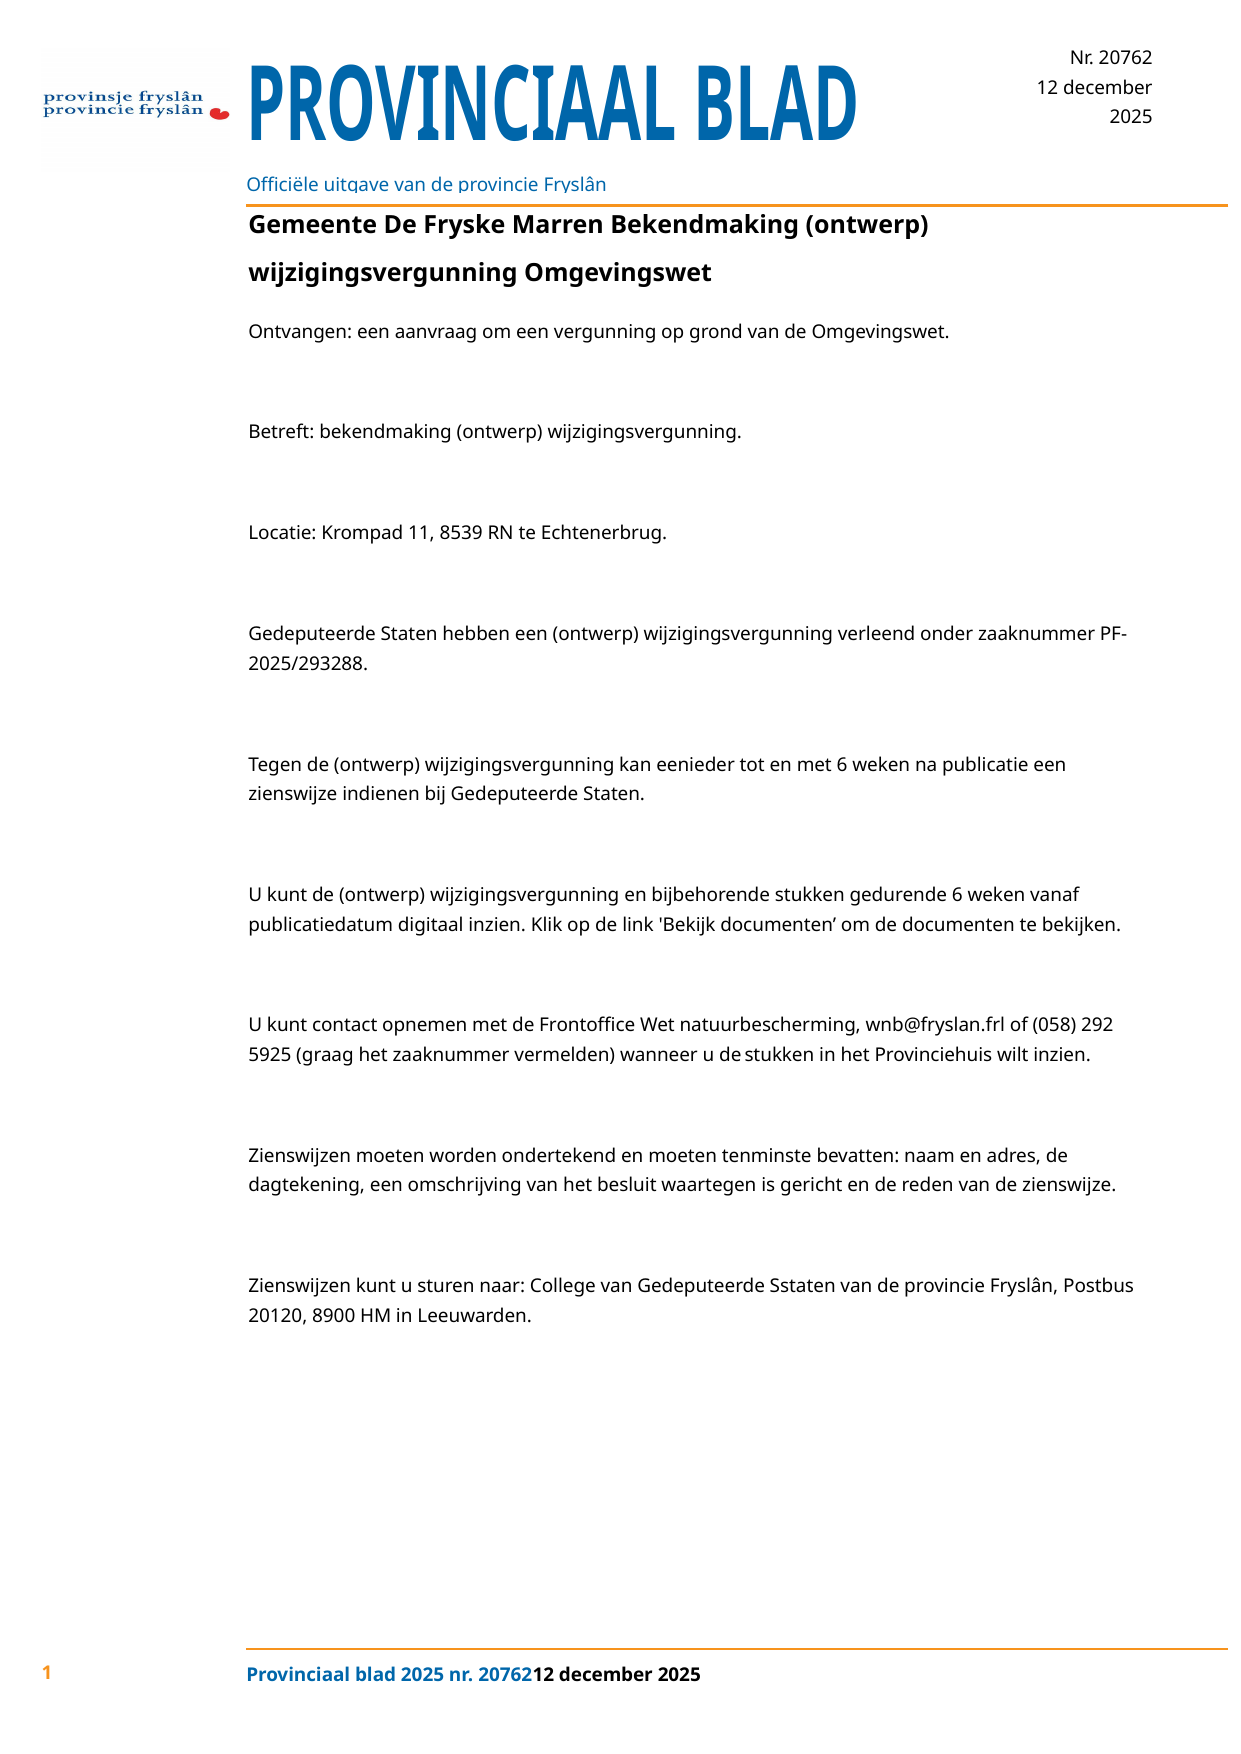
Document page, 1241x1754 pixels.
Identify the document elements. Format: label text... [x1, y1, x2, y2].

text Zienswijzen moeten worden ondertekend en moeten tenminste bevatten: naam en adres, de dagtekening, een omschrijving van het besluit waartegen is gericht en de reden van de zienswijze. [248, 1142, 1152, 1197]
text U kunt de (ontwerp) wijzigingsvergunning en bijbehorende stukken gedurende 6 weken vanaf publicatiedatum digitaal inzien. Klik op de link 'Bekijk documenten’ om de documenten te bekijken. [248, 881, 1152, 937]
text Tegen de (ontwerp) wijzigingsvergunning kan eenieder tot en met 6 weken na publicatie een zienswijze indienen bij Gedeputeerde Staten. [248, 751, 1152, 806]
text Gemeente De Fryske Marren Bekendmaking (ontwerp) wijzigingsvergunning Omgevingswet [248, 207, 1152, 288]
text Ontvangen: een aanvraag om een vergunning op grond van de Omgevingswet. [248, 318, 1152, 344]
text Locatie: Krompad 11, 8539 RN te Echtenerbrug. [248, 519, 1152, 545]
text U kunt contact opnemen met de Frontoffice Wet natuurbescherming, wnb@fryslan.frl of (058) 292 5925 (graag het zaaknummer vermelden) wanneer u de stukken in het Provinciehuis wilt inzien. [248, 1012, 1152, 1067]
text Zienswijzen kunt u sturen naar: College van Gedeputeerde Sstaten van de provincie Fryslân, Postbus 20120, 8900 HM in Leeuwarden. [248, 1272, 1152, 1328]
text Betreft: bekendmaking (ontwerp) wijzigingsvergunning. [248, 419, 1152, 444]
text Gedeputeerde Staten hebben een (ontwerp) wijzigingsvergunning verleend onder zaaknummer PF-2025/293288. [248, 620, 1152, 676]
picture [41, 47, 231, 172]
